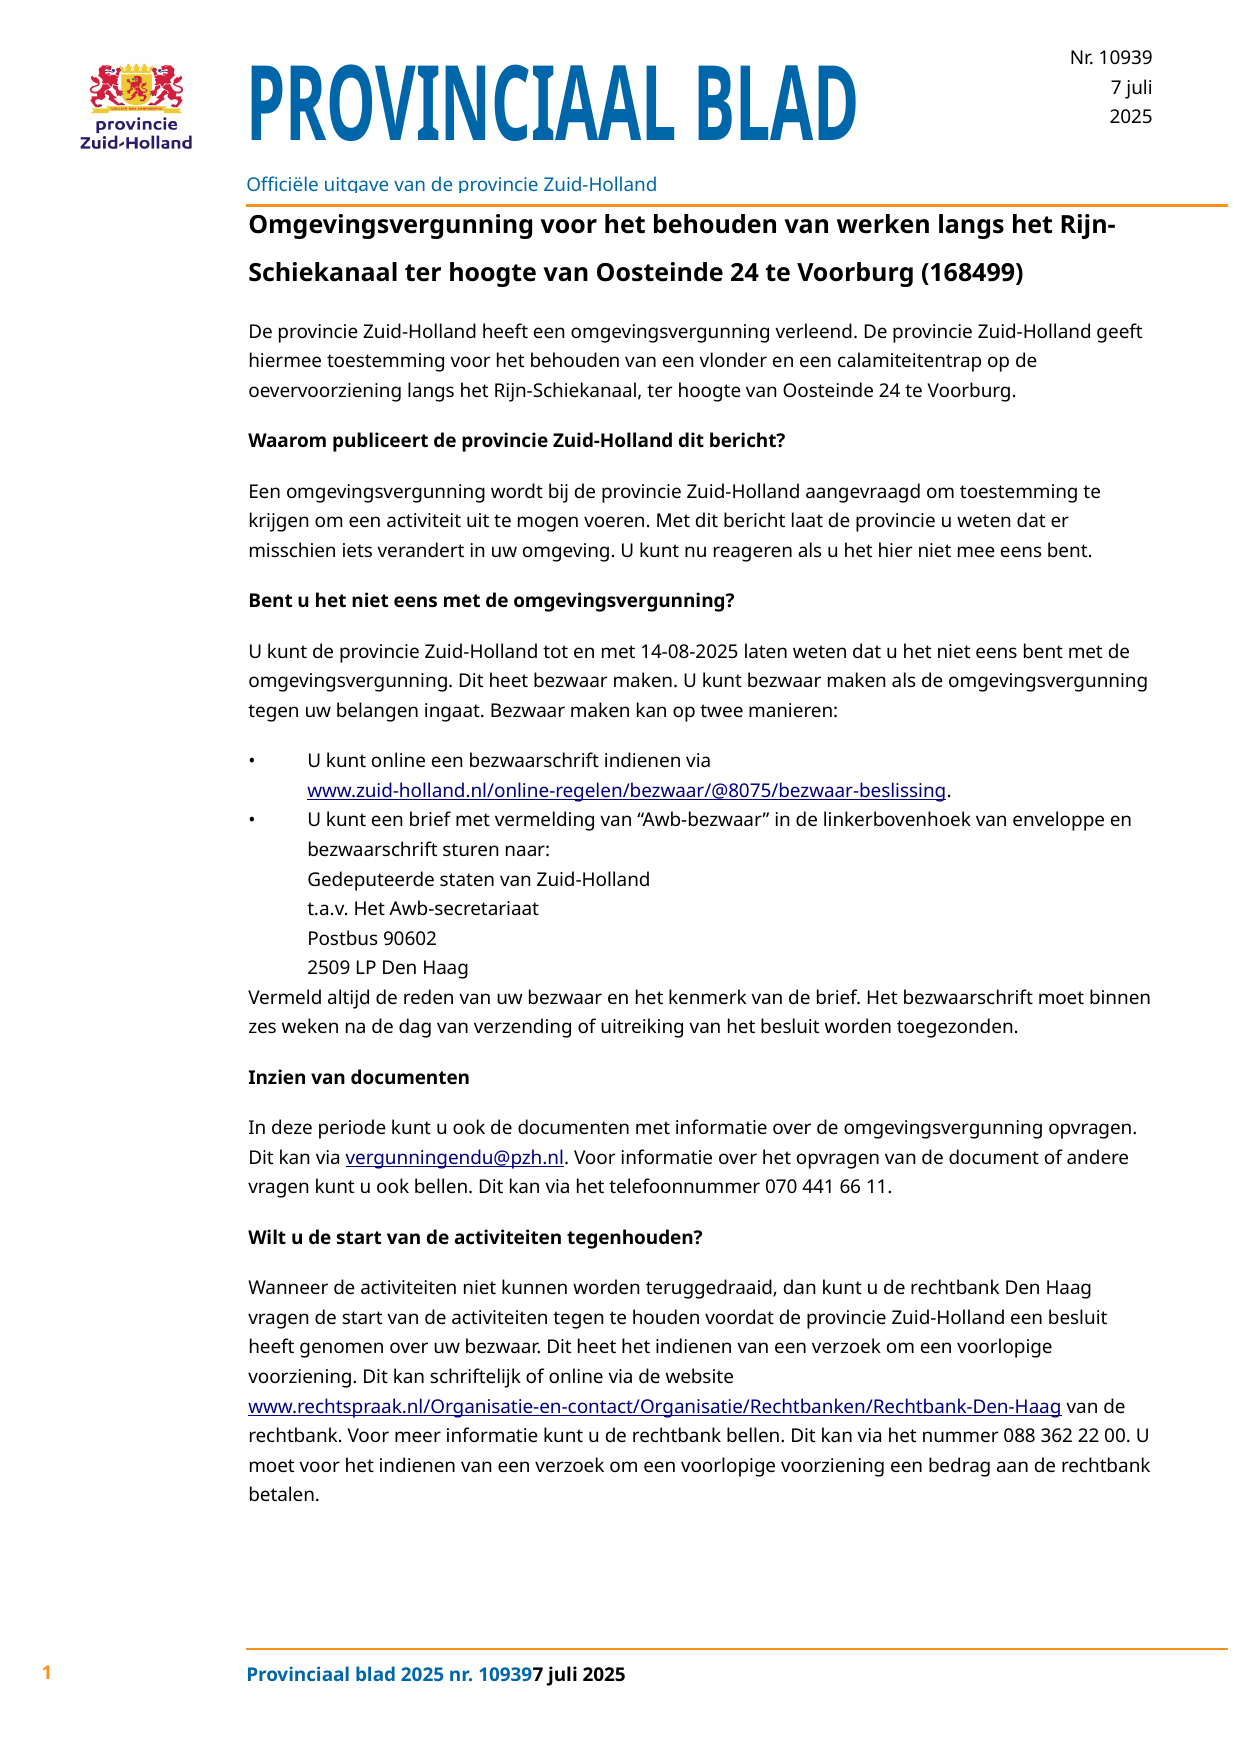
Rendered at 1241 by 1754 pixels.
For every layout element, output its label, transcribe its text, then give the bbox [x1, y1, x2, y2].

list U kunt een brief met vermelding van “Awb-bezwaar” in de linkerbovenhoek van enveloppe en bezwaarschrift sturen naar: [248, 807, 1152, 862]
text Wanneer de activiteiten niet kunnen worden teruggedraaid, dan kunt u de rechtbank Den Haag vragen de start van de activiteiten tegen te houden voordat de provincie Zuid-Holland een besluit heeft genomen over uw bezwaar. Dit heet het indienen van een verzoek om een voorlopige voorziening. Dit kan schriftelijk of online via de website www.rechtspraak.nl/Organisatie-en-contact/Organisatie/Rechtbanken/Rechtbank-Den-Haag van de rechtbank. Voor meer informatie kunt u de rechtbank bellen. Dit kan via het nummer 088 362 22 00. U moet voor het indienen van een verzoek om een voorlopige voorziening een bedrag aan de rechtbank betalen. [248, 1274, 1152, 1507]
text Omgevingsvergunning voor het behouden van werken langs het Rijn-Schiekanaal ter hoogte van Oosteinde 24 te Voorburg (168499) [248, 207, 1152, 288]
text U kunt de provincie Zuid-Holland tot en met 14-08-2025 laten weten dat u het niet eens bent met de omgevingsvergunning. Dit heet bezwaar maken. U kunt bezwaar maken als de omgevingsvergunning tegen uw belangen ingaat. Bezwaar maken kan op twee manieren: [248, 638, 1152, 723]
text In deze periode kunt u ook de documenten met informatie over de omgevingsvergunning opvragen. Dit kan via vergunningendu@pzh.nl. Voor informatie over het opvragen van de document of andere vragen kunt u ook bellen. Dit kan via het telefoonnummer 070 441 66 11. [248, 1114, 1152, 1199]
list Gedeputeerde staten van Zuid-Holland [248, 866, 1152, 892]
text Wilt u de start van de activiteiten tegenhouden? [248, 1224, 1152, 1250]
picture [41, 47, 231, 172]
text Vermeld altijd de reden van uw bezwaar en het kenmerk van de brief. Het bezwaarschrift moet binnen zes weken na de dag van verzending of uitreiking van het besluit worden toegezonden. [248, 984, 1152, 1039]
list U kunt online een bezwaarschrift indienen via www.zuid-holland.nl/online-regelen/bezwaar/@8075/bezwaar-beslissing. [248, 747, 1152, 803]
text Inzien van documenten [248, 1064, 1152, 1090]
text Waarom publiceert de provincie Zuid-Holland dit bericht? [248, 427, 1152, 453]
list 2509 LP Den Haag [248, 954, 1152, 980]
list Postbus 90602 [248, 925, 1152, 951]
text De provincie Zuid-Holland heeft een omgevingsvergunning verleend. De provincie Zuid-Holland geeft hiermee toestemming voor het behouden van een vlonder en een calamiteitentrap op de oevervoorziening langs het Rijn-Schiekanaal, ter hoogte van Oosteinde 24 te Voorburg. [248, 318, 1152, 403]
text Een omgevingsvergunning wordt bij de provincie Zuid-Holland aangevraagd om toestemming te krijgen om een activiteit uit te mogen voeren. Met dit bericht laat de provincie u weten dat er misschien iets verandert in uw omgeving. U kunt nu reageren als u het hier niet mee eens bent. [248, 478, 1152, 563]
text Bent u het niet eens met de omgevingsvergunning? [248, 587, 1152, 613]
list t.a.v. Het Awb-secretariaat [248, 895, 1152, 921]
